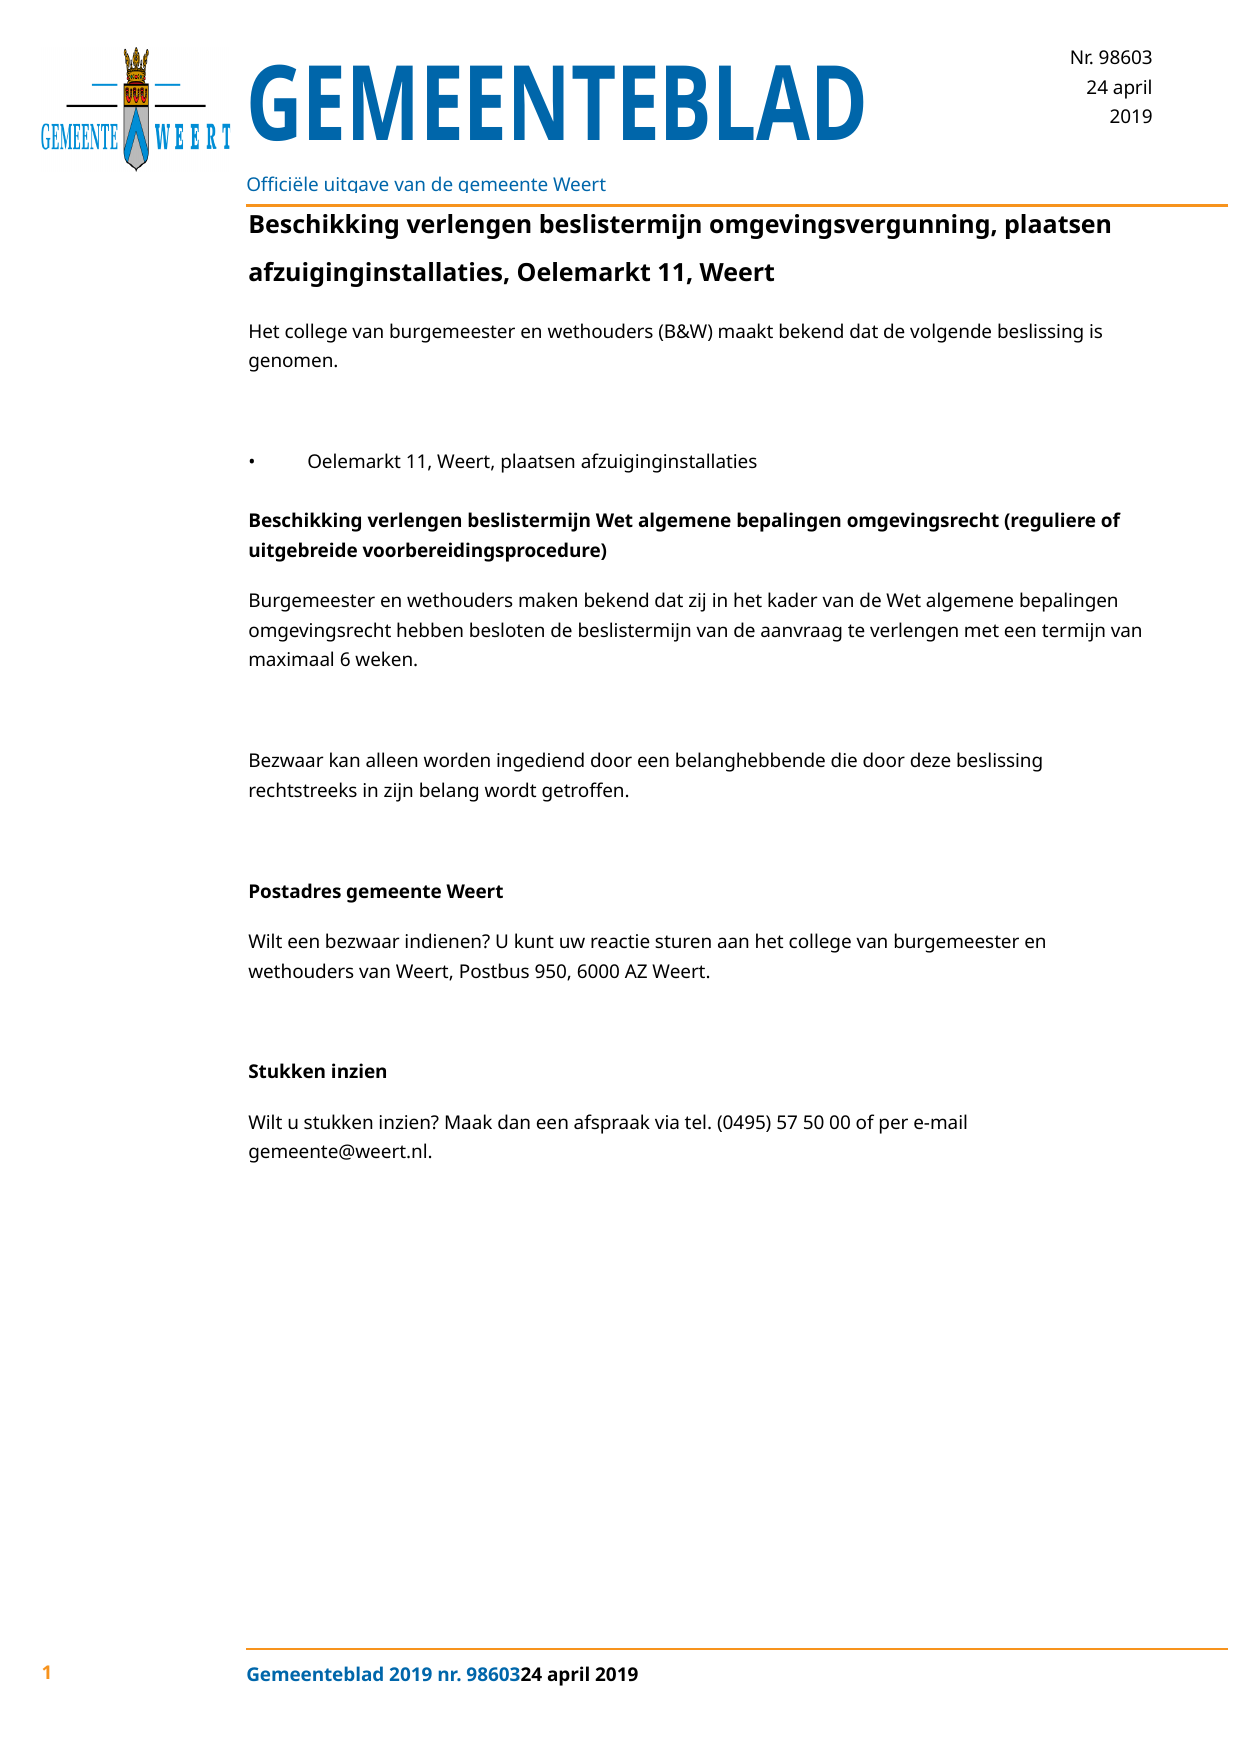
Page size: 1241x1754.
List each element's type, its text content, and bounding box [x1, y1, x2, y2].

text Bezwaar kan alleen worden ingediend door een belanghebbende die door deze beslissing rechtstreeks in zijn belang wordt getroffen. [248, 747, 1152, 803]
text Het college van burgemeester en wethouders (B&W) maakt bekend dat de volgende beslissing is genomen. [248, 318, 1152, 373]
list Oelemarkt 11, Weert, plaatsen afzuiginginstallaties [248, 448, 1152, 474]
text Beschikking verlengen beslistermijn omgevingsvergunning, plaatsen afzuiginginstallaties, Oelemarkt 11, Weert [248, 207, 1152, 288]
text Burgemeester en wethouders maken bekend dat zij in het kader van de Wet algemene bepalingen omgevingsrecht hebben besloten de beslistermijn van de aanvraag te verlengen met een termijn van maximaal 6 weken. [248, 587, 1152, 672]
text Stukken inzien [248, 1059, 1152, 1084]
text Postadres gemeente Weert [248, 878, 1152, 904]
text Beschikking verlengen beslistermijn Wet algemene bepalingen omgevingsrecht (reguliere of uitgebreide voorbereidingsprocedure) [248, 507, 1152, 563]
text Wilt een bezwaar indienen? U kunt uw reactie sturen aan het college van burgemeester en wethouders van Weert, Postbus 950, 6000 AZ Weert. [248, 928, 1152, 984]
text Wilt u stukken inzien? Maak dan een afspraak via tel. (0495) 57 50 00 of per e-mail gemeente@weert.nl. [248, 1109, 1152, 1164]
picture [41, 47, 231, 172]
